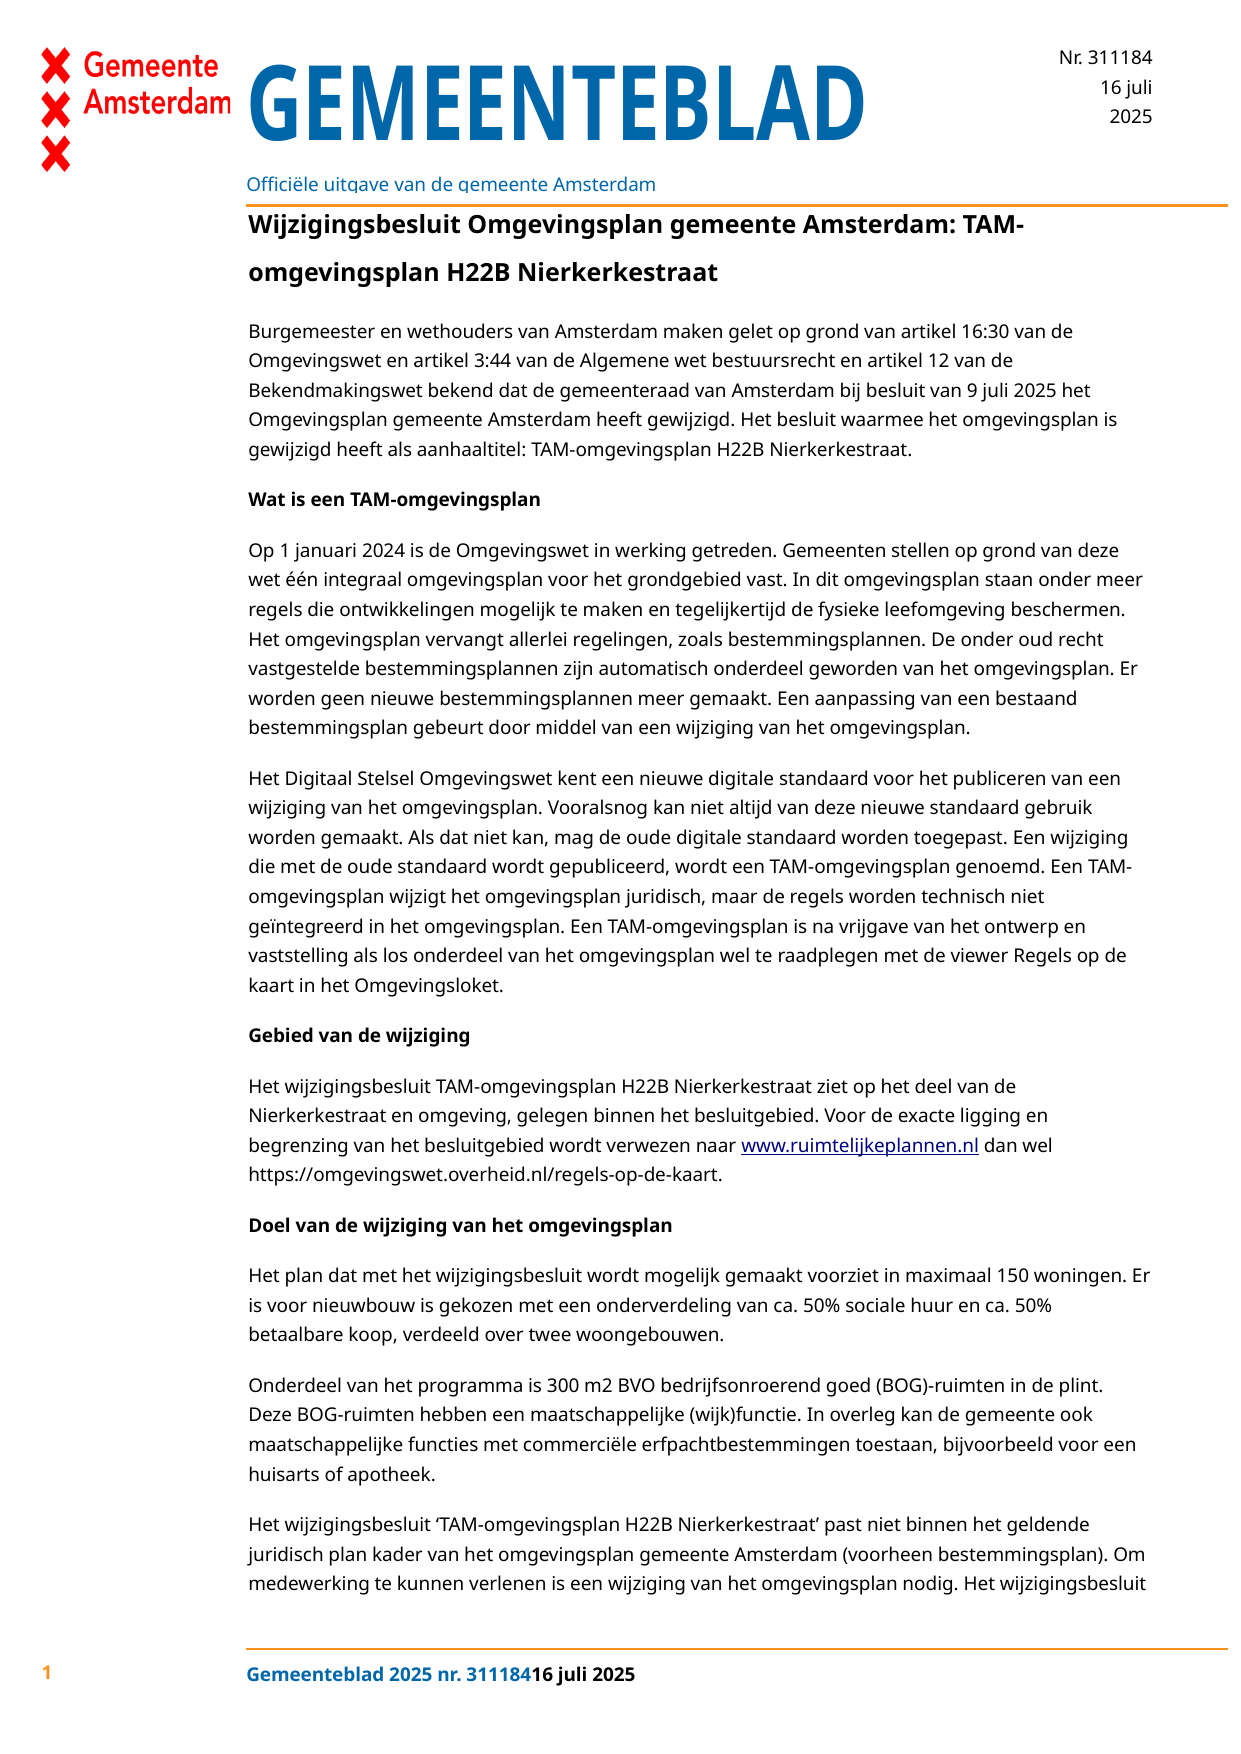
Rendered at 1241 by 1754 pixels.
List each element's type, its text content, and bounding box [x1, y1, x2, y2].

text Wat is een TAM-omgevingsplan [248, 487, 1152, 512]
text Wijzigingsbesluit Omgevingsplan gemeente Amsterdam: TAM-omgevingsplan H22B Nierkerkestraat [248, 207, 1152, 288]
text Op 1 januari 2024 is de Omgevingswet in werking getreden. Gemeenten stellen op grond van deze wet één integraal omgevingsplan voor het grondgebied vast. In dit omgevingsplan staan onder meer regels die ontwikkelingen mogelijk te maken en tegelijkertijd de fysieke leefomgeving beschermen. Het omgevingsplan vervangt allerlei regelingen, zoals bestemmingsplannen. De onder oud recht vastgestelde bestemmingsplannen zijn automatisch onderdeel geworden van het omgevingsplan. Er worden geen nieuwe bestemmingsplannen meer gemaakt. Een aanpassing van een bestaand bestemmingsplan gebeurt door middel van een wijziging van het omgevingsplan. [248, 537, 1152, 740]
text Het plan dat met het wijzigingsbesluit wordt mogelijk gemaakt voorziet in maximaal 150 woningen. Er is voor nieuwbouw is gekozen met een onderverdeling van ca. 50% sociale huur en ca. 50% betaalbare koop, verdeeld over twee woongebouwen. [248, 1262, 1152, 1347]
text Het wijzigingsbesluit TAM-omgevingsplan H22B Nierkerkestraat ziet op het deel van de Nierkerkestraat en omgeving, gelegen binnen het besluitgebied. Voor de exacte ligging en begrenzing van het besluitgebied wordt verwezen naar www.ruimtelijkeplannen.nl dan wel https://omgevingswet.overheid.nl/regels-op-de-kaart. [248, 1073, 1152, 1187]
text Het wijzigingsbesluit ‘TAM-omgevingsplan H22B Nierkerkestraat’ past niet binnen het geldende juridisch plan kader van het omgevingsplan gemeente Amsterdam (voorheen bestemmingsplan). Om medewerking te kunnen verlenen is een wijziging van het omgevingsplan nodig. Het wijzigingsbesluit [248, 1511, 1152, 1596]
text Burgemeester en wethouders van Amsterdam maken gelet op grond van artikel 16:30 van de Omgevingswet en artikel 3:44 van de Algemene wet bestuursrecht en artikel 12 van de Bekendmakingswet bekend dat de gemeenteraad van Amsterdam bij besluit van 9 juli 2025 het Omgevingsplan gemeente Amsterdam heeft gewijzigd. Het besluit waarmee het omgevingsplan is gewijzigd heeft als aanhaaltitel: TAM-omgevingsplan H22B Nierkerkestraat. [248, 318, 1152, 462]
text Het Digitaal Stelsel Omgevingswet kent een nieuwe digitale standaard voor het publiceren van een wijziging van het omgevingsplan. Vooralsnog kan niet altijd van deze nieuwe standaard gebruik worden gemaakt. Als dat niet kan, mag de oude digitale standaard worden toegepast. Een wijziging die met de oude standaard wordt gepubliceerd, wordt een TAM-omgevingsplan genoemd. Een TAM-omgevingsplan wijzigt het omgevingsplan juridisch, maar de regels worden technisch niet geïntegreerd in het omgevingsplan. Een TAM-omgevingsplan is na vrijgave van het ontwerp en vaststelling als los onderdeel van het omgevingsplan wel te raadplegen met de viewer Regels op de kaart in het Omgevingsloket. [248, 765, 1152, 998]
picture [41, 47, 231, 172]
text Gebied van de wijziging [248, 1022, 1152, 1048]
text Onderdeel van het programma is 300 m2 BVO bedrijfsonroerend goed (BOG)-ruimten in de plint. Deze BOG-ruimten hebben een maatschappelijke (wijk)functie. In overleg kan de gemeente ook maatschappelijke functies met commerciële erfpachtbestemmingen toestaan, bijvoorbeeld voor een huisarts of apotheek. [248, 1372, 1152, 1487]
text Doel van de wijziging van het omgevingsplan [248, 1212, 1152, 1238]
